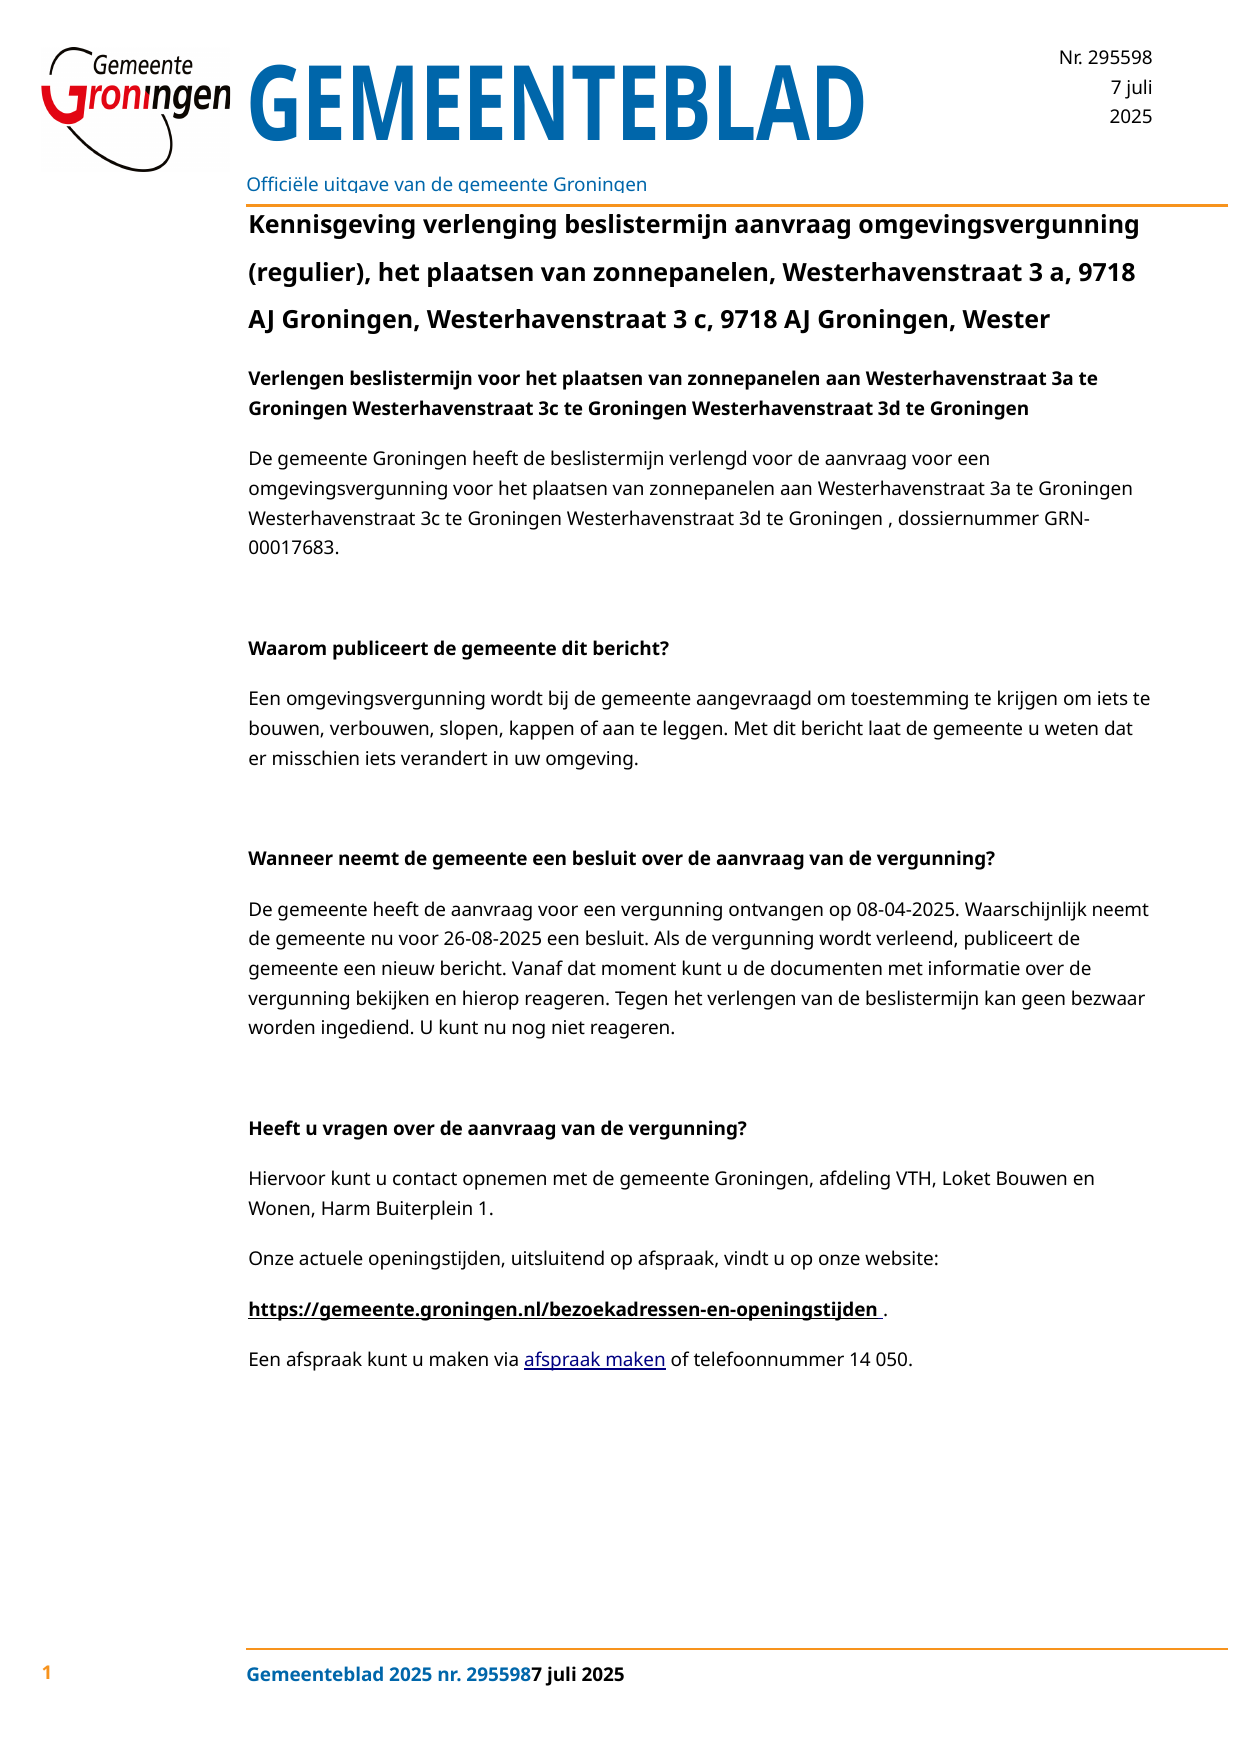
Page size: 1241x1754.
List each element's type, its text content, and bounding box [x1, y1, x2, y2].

text https://gemeente.groningen.nl/bezoekadressen-en-openingstijden . [248, 1296, 1152, 1322]
text Onze actuele openingstijden, uitsluitend op afspraak, vindt u op onze website: [248, 1246, 1152, 1271]
text De gemeente Groningen heeft de beslistermijn verlengd voor de aanvraag voor een omgevingsvergunning voor het plaatsen van zonnepanelen aan Westerhavenstraat 3a te Groningen Westerhavenstraat 3c te Groningen Westerhavenstraat 3d te Groningen , dossiernummer GRN-00017683. [248, 446, 1152, 560]
text Hiervoor kunt u contact opnemen met de gemeente Groningen, afdeling VTH, Loket Bouwen en Wonen, Harm Buiterplein 1. [248, 1166, 1152, 1221]
text Heeft u vragen over de aanvraag van de vergunning? [248, 1115, 1152, 1141]
text Waarom publiceert de gemeente dit bericht? [248, 635, 1152, 661]
text Een afspraak kunt u maken via afspraak maken of telefoonnummer 14 050. [248, 1346, 1152, 1372]
text Verlengen beslistermijn voor het plaatsen van zonnepanelen aan Westerhavenstraat 3a te Groningen Westerhavenstraat 3c te Groningen Westerhavenstraat 3d te Groningen [248, 366, 1152, 421]
text Een omgevingsvergunning wordt bij de gemeente aangevraagd om toestemming te krijgen om iets te bouwen, verbouwen, slopen, kappen of aan te leggen. Met dit bericht laat de gemeente u weten dat er misschien iets verandert in uw omgeving. [248, 686, 1152, 770]
text Wanneer neemt de gemeente een besluit over de aanvraag van de vergunning? [248, 846, 1152, 871]
picture [41, 47, 231, 172]
text De gemeente heeft de aanvraag voor een vergunning ontvangen op 08-04-2025. Waarschijnlijk neemt de gemeente nu voor 26-08-2025 een besluit. Als de vergunning wordt verleend, publiceert de gemeente een nieuw bericht. Vanaf dat moment kunt u de documenten met informatie over de vergunning bekijken en hierop reageren. Tegen het verlengen van de beslistermijn kan geen bezwaar worden ingediend. U kunt nu nog niet reageren. [248, 896, 1152, 1040]
text Kennisgeving verlenging beslistermijn aanvraag omgevingsvergunning (regulier), het plaatsen van zonnepanelen, Westerhavenstraat 3 a, 9718 AJ Groningen, Westerhavenstraat 3 c, 9718 AJ Groningen, Wester [248, 207, 1152, 336]
